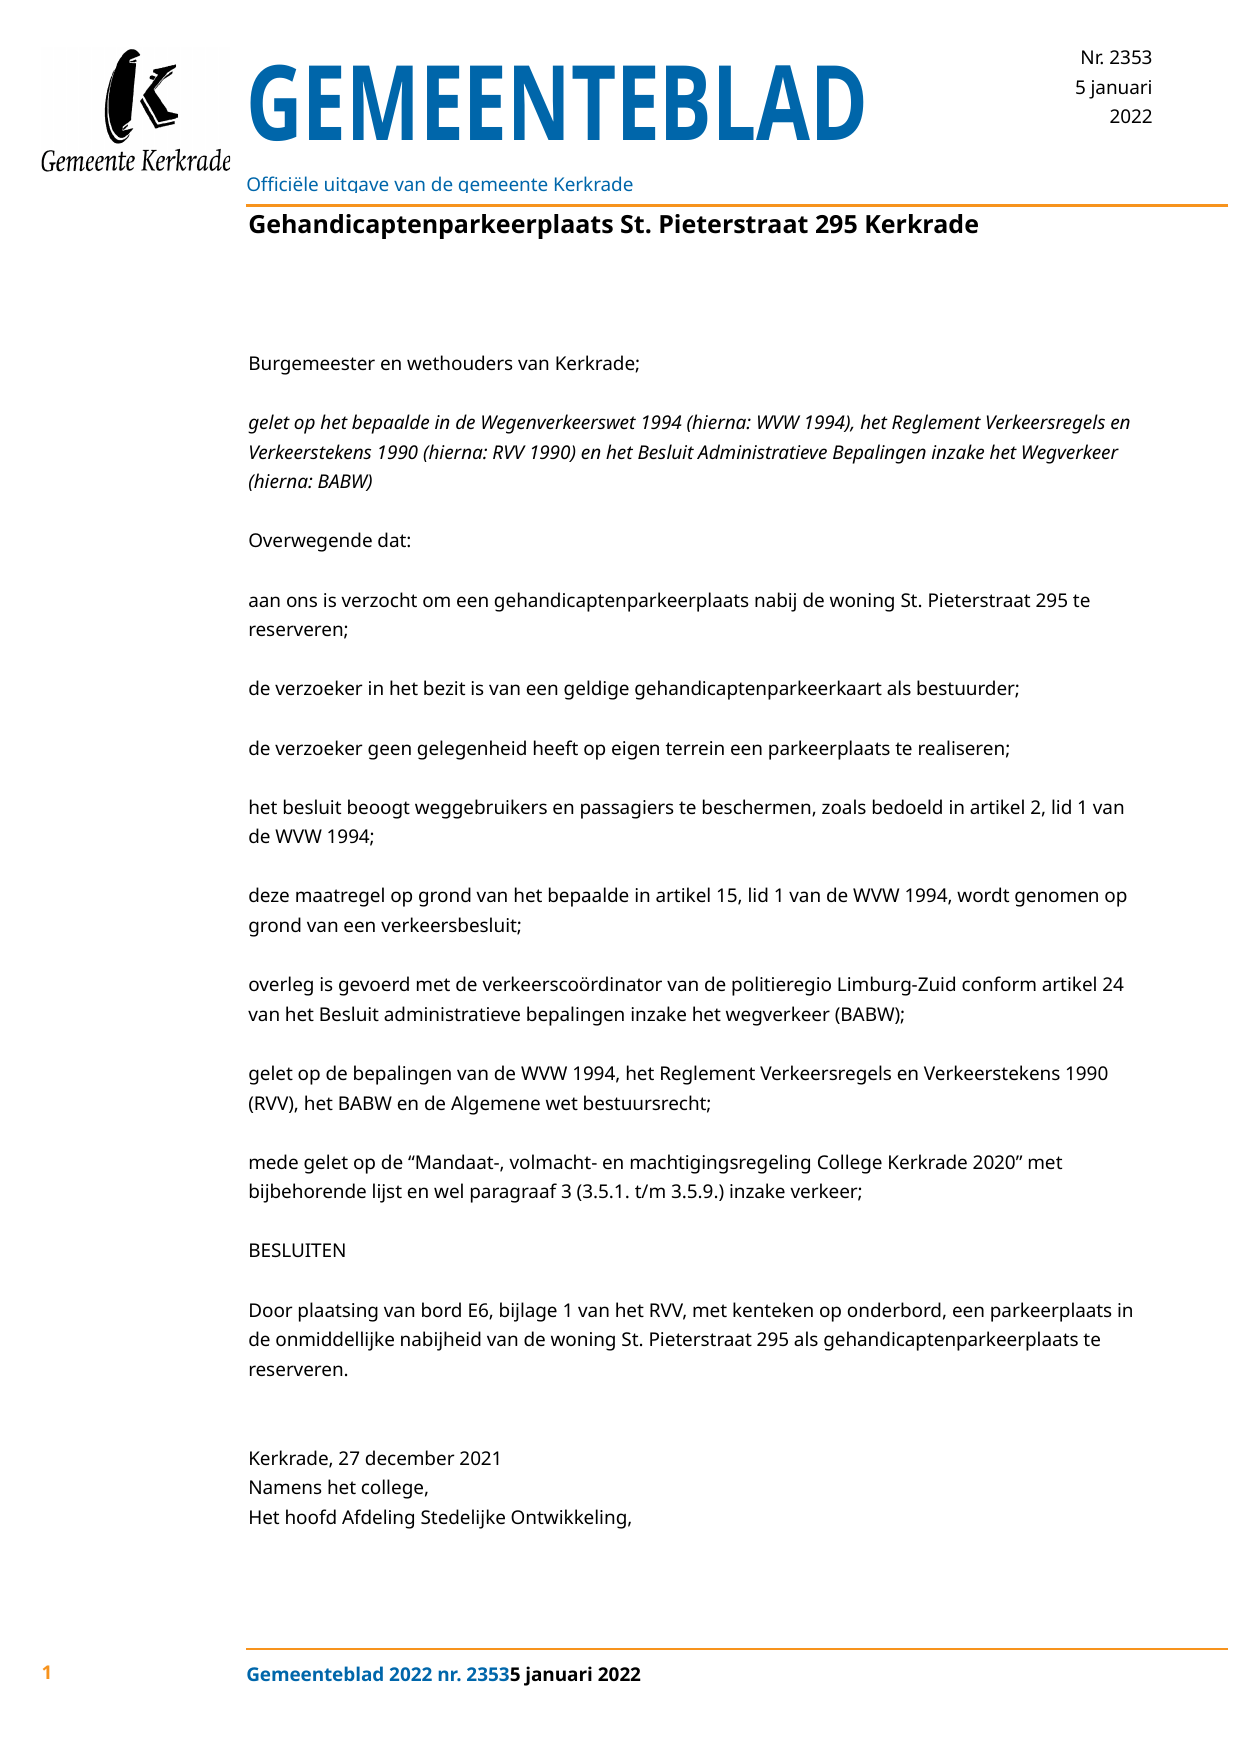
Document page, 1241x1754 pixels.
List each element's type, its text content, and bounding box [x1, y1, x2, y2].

text gelet op het bepaalde in de Wegenverkeerswet 1994 (hierna: WVW 1994), het Reglement Verkeersregels en Verkeerstekens 1990 (hierna: RVV 1990) en het Besluit Administratieve Bepalingen inzake het Wegverkeer (hierna: BABW) [248, 409, 1152, 494]
text overleg is gevoerd met de verkeerscoördinator van de politieregio Limburg-Zuid conform artikel 24 van het Besluit administratieve bepalingen inzake het wegverkeer (BABW); [248, 971, 1152, 1027]
text Burgemeester en wethouders van Kerkrade; [248, 350, 1152, 376]
picture [41, 47, 231, 172]
text Namens het college, [248, 1474, 1152, 1500]
text deze maatregel op grond van het bepaalde in artikel 15, lid 1 van de WVW 1994, wordt genomen op grond van een verkeersbesluit; [248, 883, 1152, 938]
text Door plaatsing van bord E6, bijlage 1 van het RVV, met kenteken op onderbord, een parkeerplaats in de onmiddellijke nabijheid van de woning St. Pieterstraat 295 als gehandicaptenparkeerplaats te reserveren. [248, 1297, 1152, 1382]
text de verzoeker in het bezit is van een geldige gehandicaptenparkeerkaart als bestuurder; [248, 676, 1152, 701]
text het besluit beoogt weggebruikers en passagiers te beschermen, zoals bedoeld in artikel 2, lid 1 van de WVW 1994; [248, 794, 1152, 849]
text BESLUITEN [248, 1238, 1152, 1263]
text Kerkrade, 27 december 2021 [248, 1445, 1152, 1471]
text de verzoeker geen gelegenheid heeft op eigen terrein een parkeerplaats te realiseren; [248, 735, 1152, 761]
text gelet op de bepalingen van de WVW 1994, het Reglement Verkeersregels en Verkeerstekens 1990 (RVV), het BABW en de Algemene wet bestuursrecht; [248, 1060, 1152, 1116]
text Het hoofd Afdeling Stedelijke Ontwikkeling, [248, 1504, 1152, 1530]
text mede gelet op de “Mandaat-, volmacht- en machtigingsregeling College Kerkrade 2020” met bijbehorende lijst en wel paragraaf 3 (3.5.1. t/m 3.5.9.) inzake verkeer; [248, 1149, 1152, 1204]
text aan ons is verzocht om een gehandicaptenparkeerplaats nabij de woning St. Pieterstraat 295 te reserveren; [248, 587, 1152, 642]
text Gehandicaptenparkeerplaats St. Pieterstraat 295 Kerkrade [248, 207, 1152, 241]
text Overwegende dat: [248, 528, 1152, 553]
